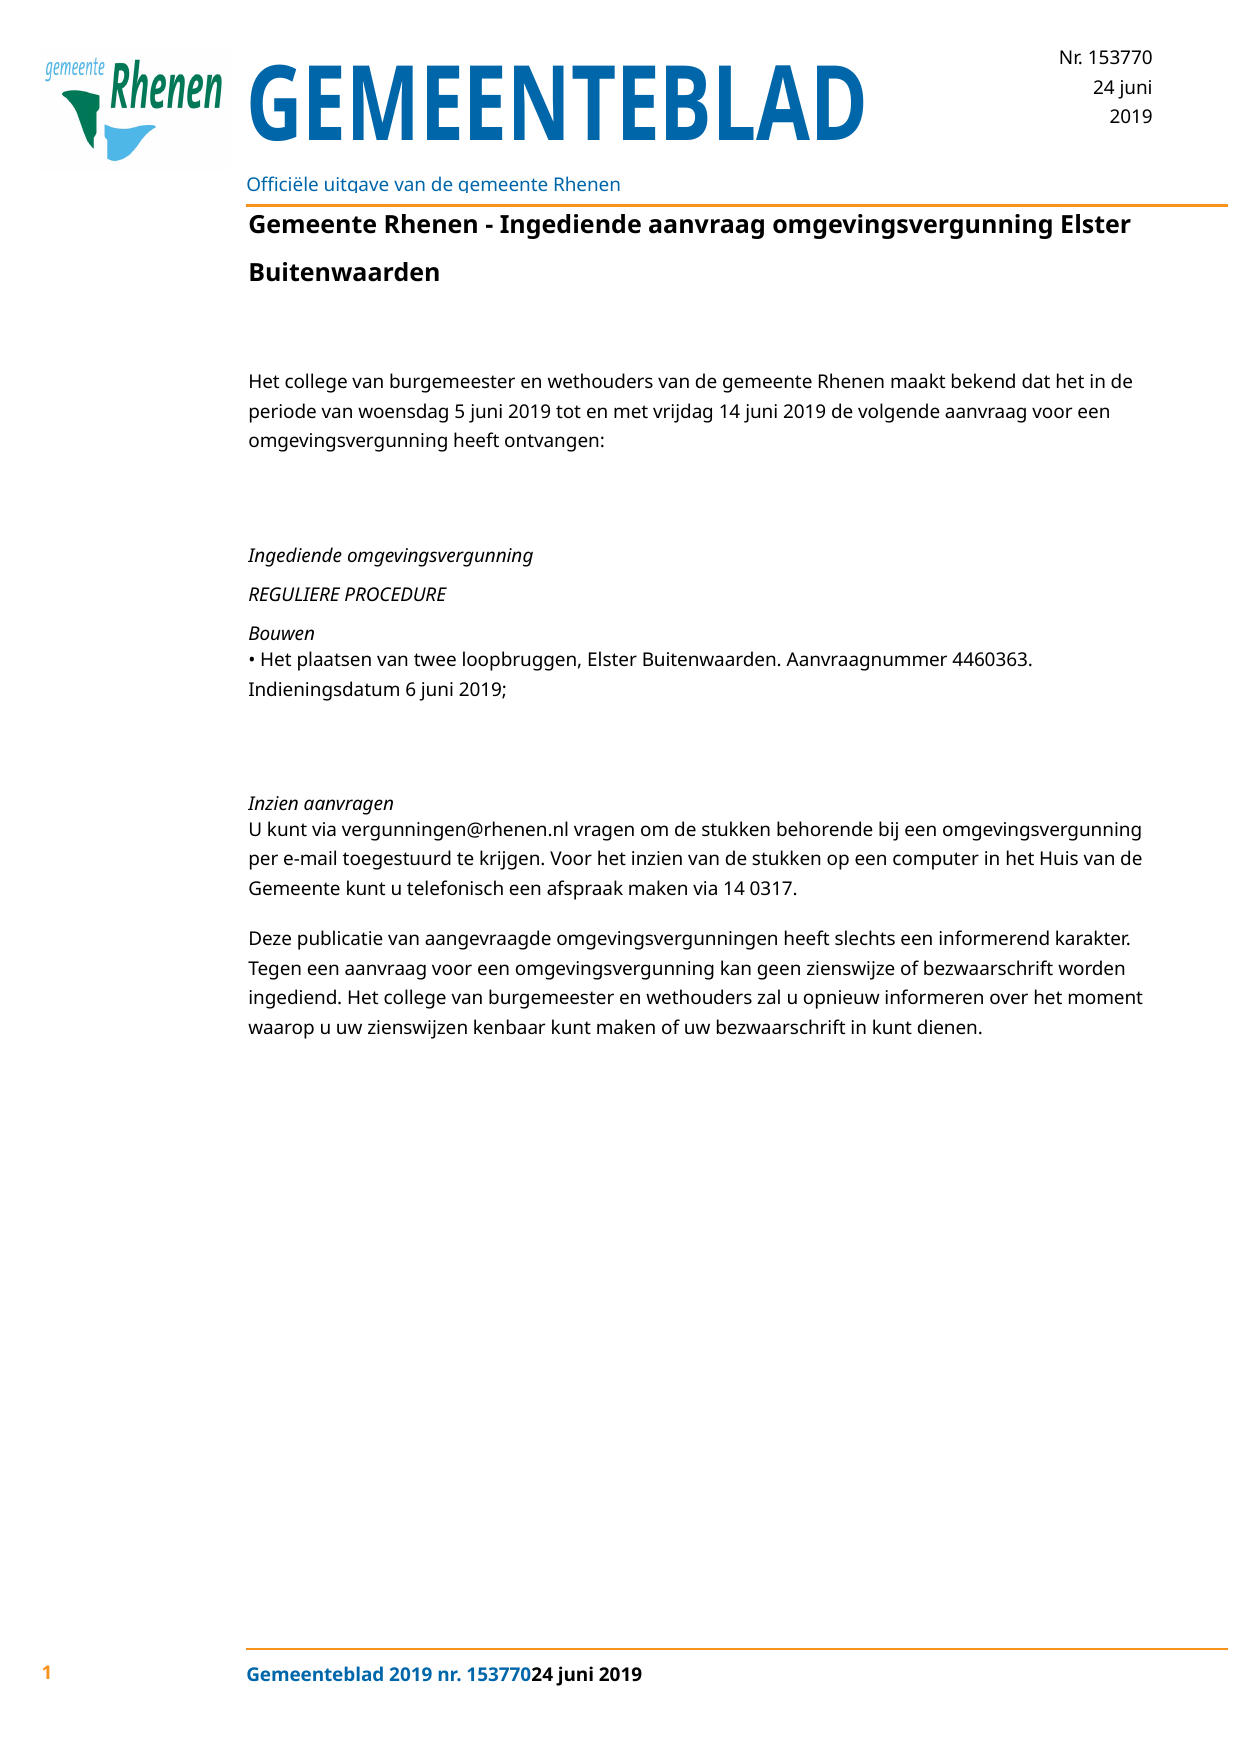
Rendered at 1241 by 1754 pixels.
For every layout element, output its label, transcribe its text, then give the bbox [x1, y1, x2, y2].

text • Het plaatsen van twee loopbruggen, Elster Buitenwaarden. Aanvraagnummer 4460363. Indieningsdatum 6 juni 2019; [248, 646, 1152, 701]
text Inzien aanvragen [248, 790, 1152, 816]
text Ingediende omgevingsvergunning [248, 542, 1152, 568]
text Gemeente Rhenen - Ingediende aanvraag omgevingsvergunning Elster Buitenwaarden [248, 207, 1152, 288]
text Bouwen [248, 620, 1152, 646]
text Deze publicatie van aangevraagde omgevingsvergunningen heeft slechts een informerend karakter. Tegen een aanvraag voor een omgevingsvergunning kan geen zienswijze of bezwaarschrift worden ingediend. Het college van burgemeester en wethouders zal u opnieuw informeren over het moment waarop u uw zienswijzen kenbaar kunt maken of uw bezwaarschrift in kunt dienen. [248, 925, 1152, 1040]
text U kunt via vergunningen@rhenen.nl vragen om de stukken behorende bij een omgevingsvergunning per e-mail toegestuurd te krijgen. Voor het inzien van de stukken op een computer in het Huis van de Gemeente kunt u telefonisch een afspraak maken via 14 0317. [248, 816, 1152, 901]
text Het college van burgemeester en wethouders van de gemeente Rhenen maakt bekend dat het in de periode van woensdag 5 juni 2019 tot en met vrijdag 14 juni 2019 de volgende aanvraag voor een omgevingsvergunning heeft ontvangen: [248, 368, 1152, 453]
text REGULIERE PROCEDURE [248, 581, 1152, 607]
picture [41, 47, 231, 172]
